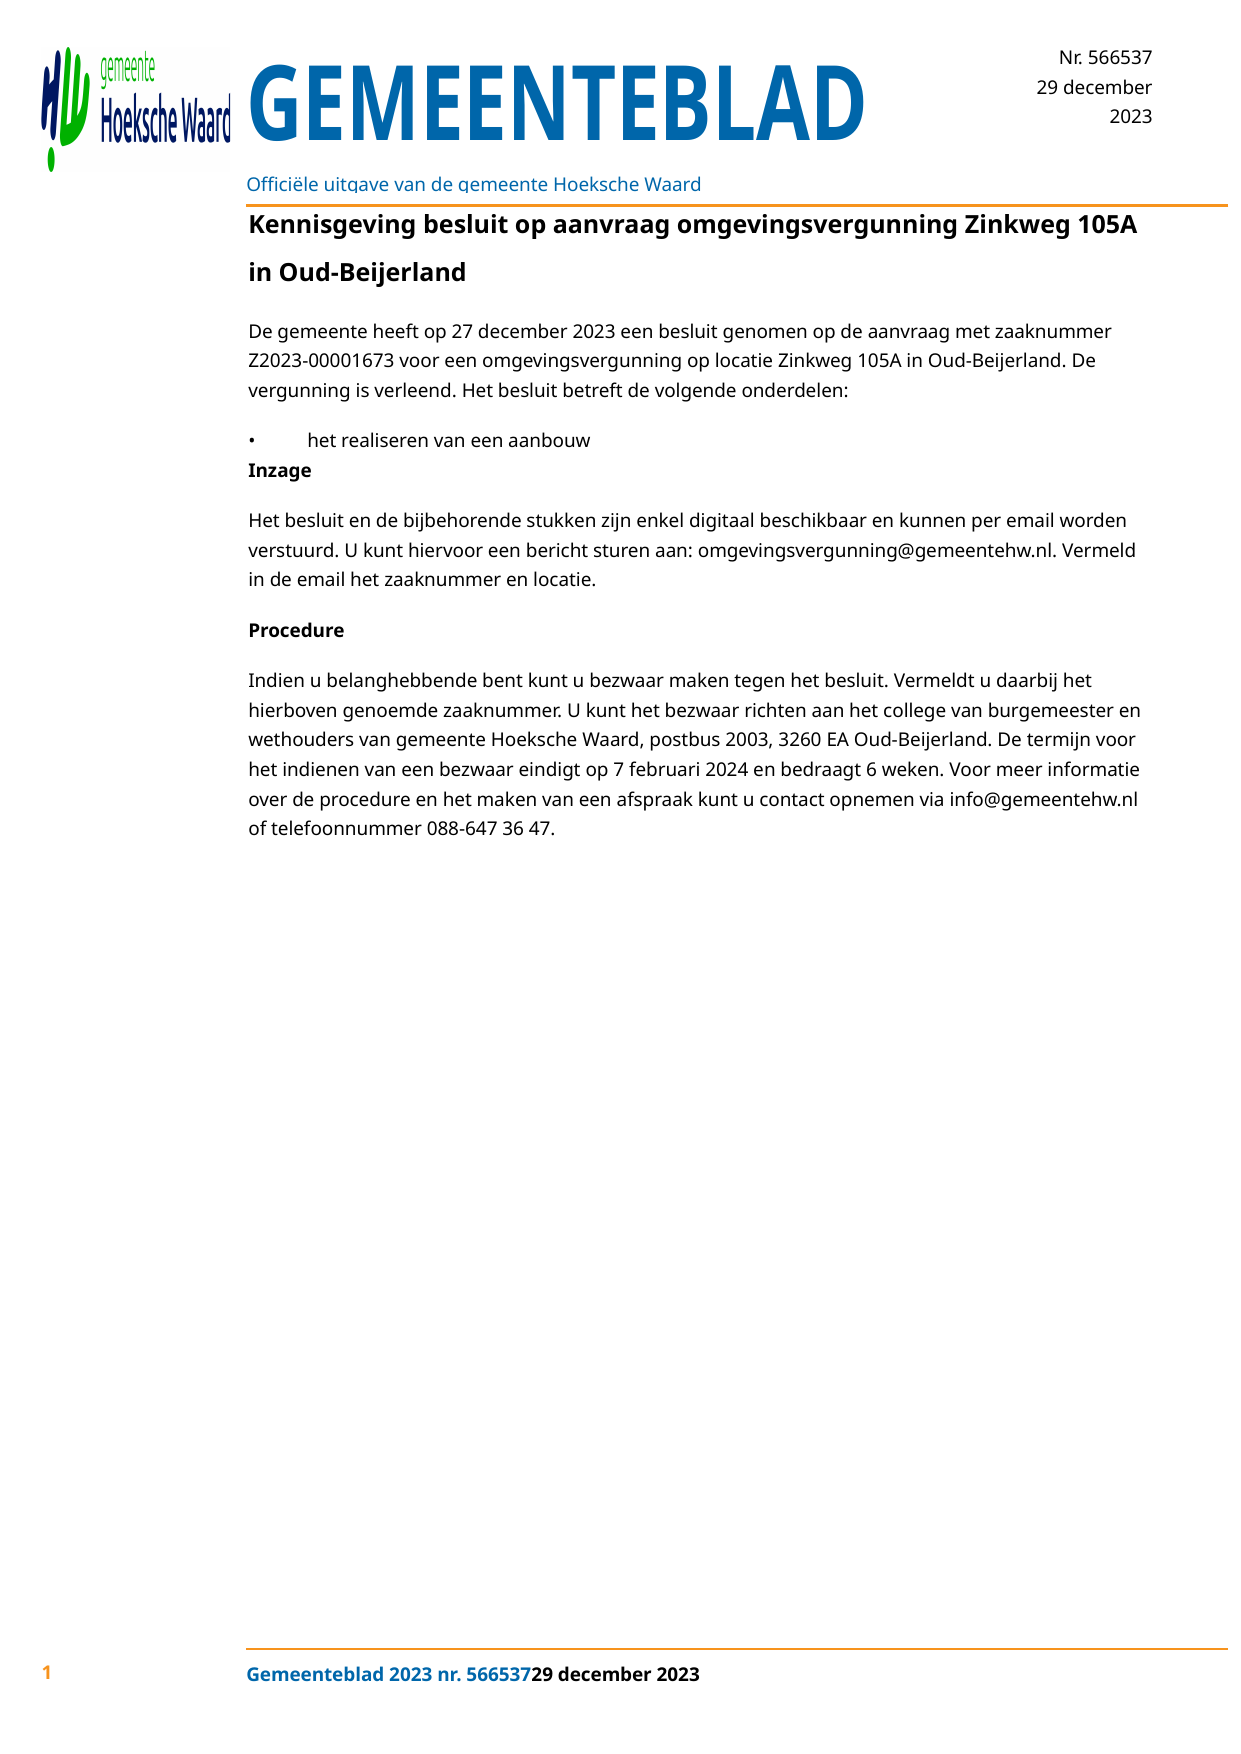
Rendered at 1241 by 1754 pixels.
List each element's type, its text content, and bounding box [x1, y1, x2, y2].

text Indien u belanghebbende bent kunt u bezwaar maken tegen het besluit. Vermeldt u daarbij het hierboven genoemde zaaknummer. U kunt het bezwaar richten aan het college van burgemeester en wethouders van gemeente Hoeksche Waard, postbus 2003, 3260 EA Oud-Beijerland. De termijn voor het indienen van een bezwaar eindigt op 7 februari 2024 en bedraagt 6 weken. Voor meer informatie over de procedure en het maken van een afspraak kunt u contact opnemen via info@gemeentehw.nl of telefoonnummer 088-647 36 47. [248, 667, 1152, 841]
picture [41, 47, 231, 172]
text Het besluit en de bijbehorende stukken zijn enkel digitaal beschikbaar en kunnen per email worden verstuurd. U kunt hiervoor een bericht sturen aan: omgevingsvergunning@gemeentehw.nl. Vermeld in de email het zaaknummer en locatie. [248, 507, 1152, 592]
list het realiseren van een aanbouw [248, 427, 1152, 453]
text De gemeente heeft op 27 december 2023 een besluit genomen op de aanvraag met zaaknummer Z2023-00001673 voor een omgevingsvergunning op locatie Zinkweg 105A in Oud-Beijerland. De vergunning is verleend. Het besluit betreft de volgende onderdelen: [248, 318, 1152, 403]
text Procedure [248, 617, 1152, 643]
text Kennisgeving besluit op aanvraag omgevingsvergunning Zinkweg 105A in Oud-Beijerland [248, 207, 1152, 288]
text Inzage [248, 457, 1152, 483]
